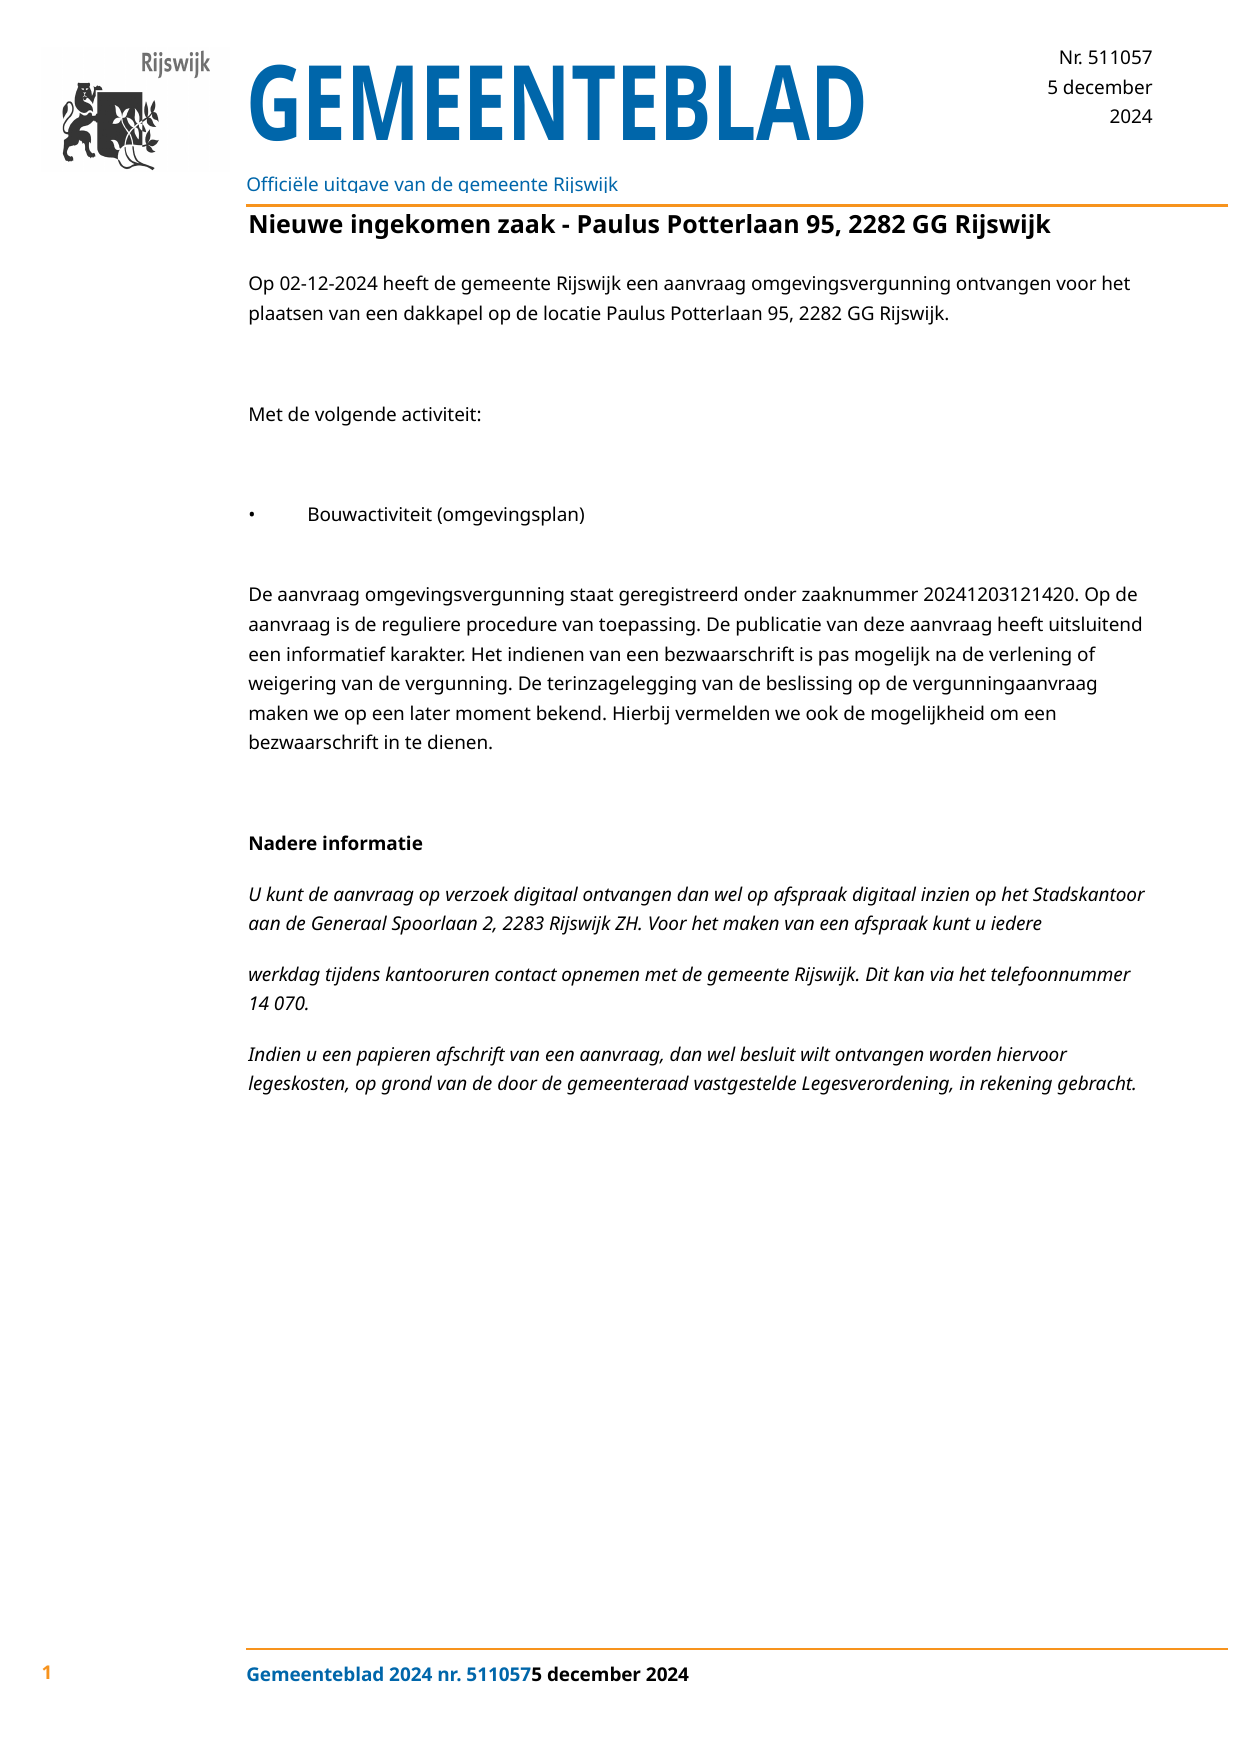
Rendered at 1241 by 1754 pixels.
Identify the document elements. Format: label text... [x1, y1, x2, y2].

list Bouwactiviteit (omgevingsplan) [248, 502, 1152, 527]
text U kunt de aanvraag op verzoek digitaal ontvangen dan wel op afspraak digitaal inzien op het Stadskantoor aan de Generaal Spoorlaan 2, 2283 Rijswijk ZH. Voor het maken van een afspraak kunt u iedere [248, 881, 1152, 936]
text Met de volgende activiteit: [248, 401, 1152, 426]
text De aanvraag omgevingsvergunning staat geregistreerd onder zaaknummer 20241203121420. Op de aanvraag is de reguliere procedure van toepassing. De publicatie van deze aanvraag heeft uitsluitend een informatief karakter. Het indienen van een bezwaarschrift is pas mogelijk na de verlening of weigering van de vergunning. De terinzagelegging van de beslissing op de vergunningaanvraag maken we op een later moment bekend. Hierbij vermelden we ook de mogelijkheid om een bezwaarschrift in te dienen. [248, 582, 1152, 755]
text Nieuwe ingekomen zaak - Paulus Potterlaan 95, 2282 GG Rijswijk [248, 207, 1152, 241]
text Op 02-12-2024 heeft de gemeente Rijswijk een aanvraag omgevingsvergunning ontvangen voor het plaatsen van een dakkapel op de locatie Paulus Potterlaan 95, 2282 GG Rijswijk. [248, 270, 1152, 326]
text Nadere informatie [248, 830, 1152, 856]
picture [41, 47, 231, 172]
text werkdag tijdens kantooruren contact opnemen met de gemeente Rijswijk. Dit kan via het telefoonnummer 14 070. [248, 961, 1152, 1016]
text Indien u een papieren afschrift van een aanvraag, dan wel besluit wilt ontvangen worden hiervoor legeskosten, op grond van de door de gemeenteraad vastgestelde Legesverordening, in rekening gebracht. [248, 1041, 1152, 1096]
